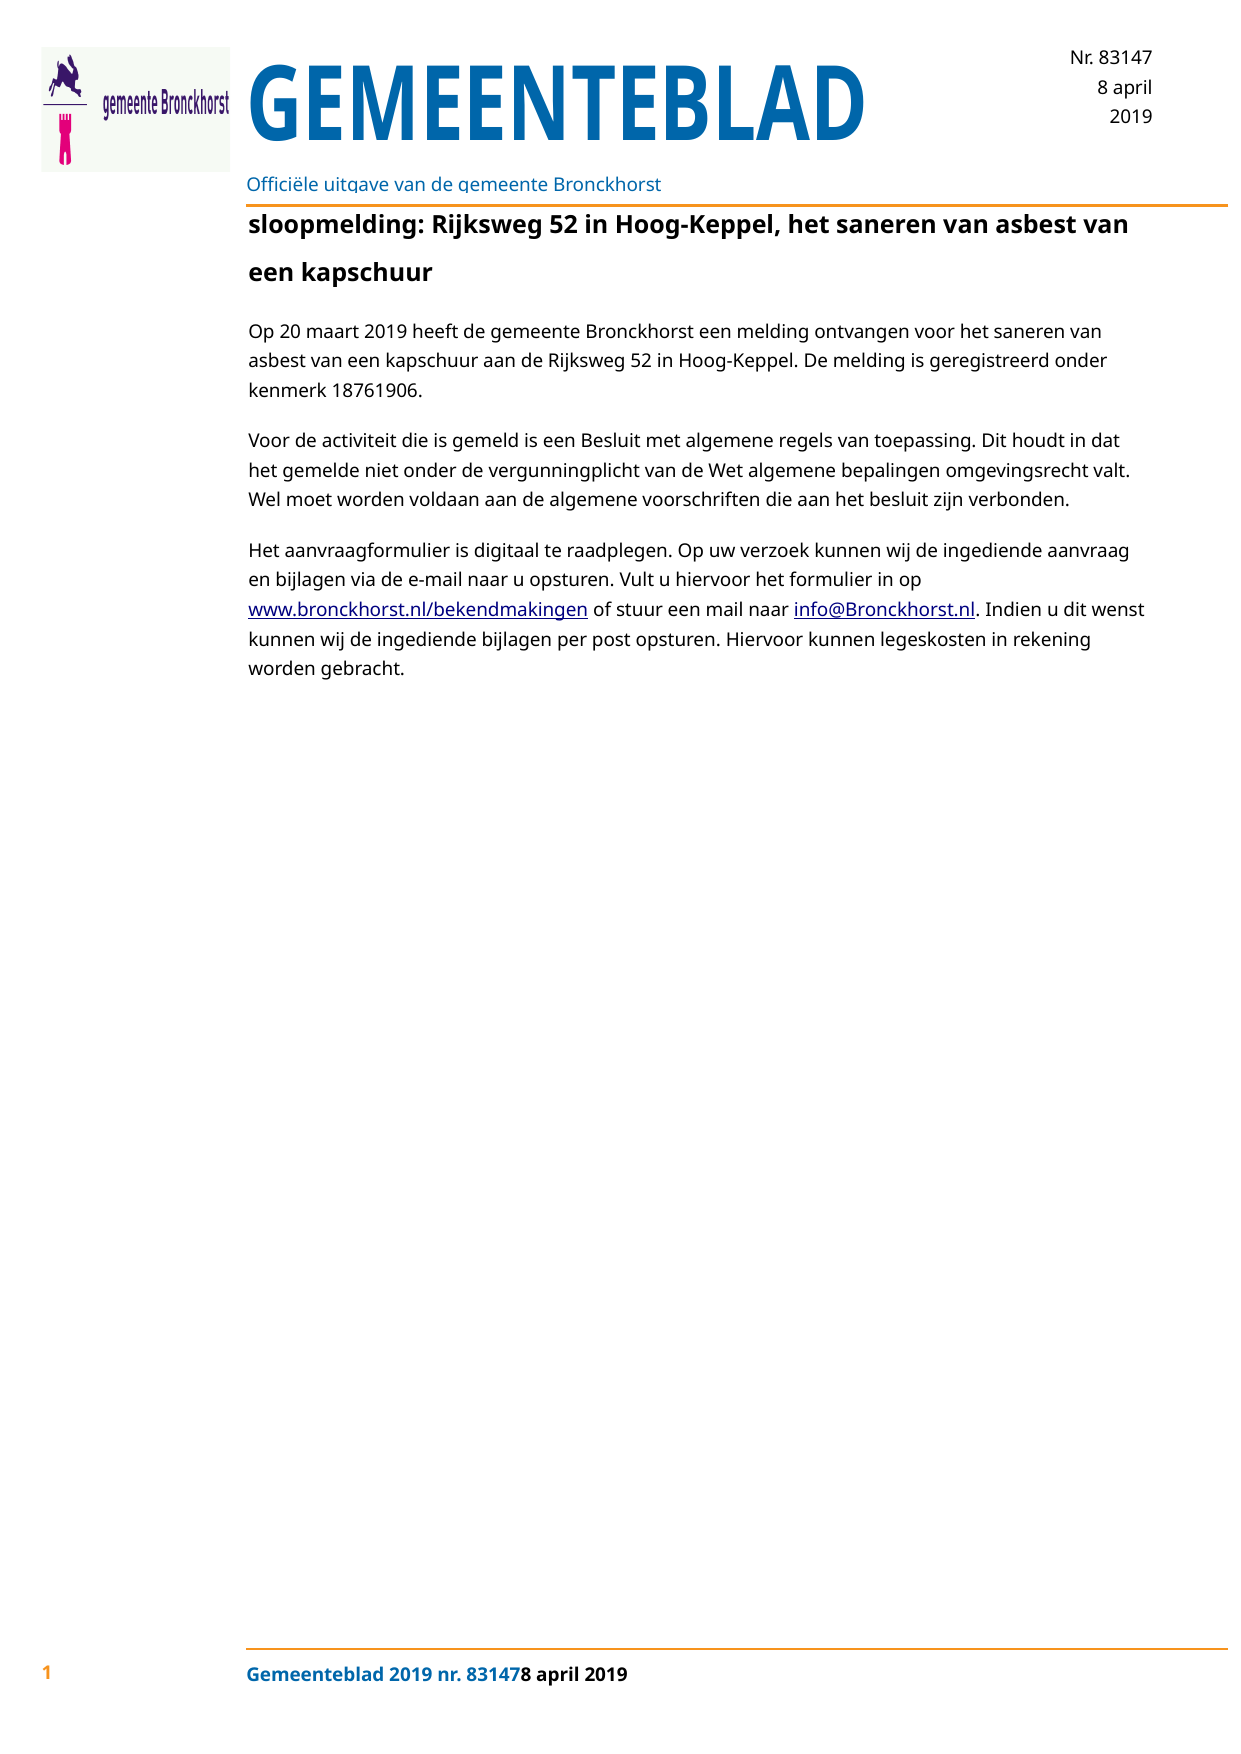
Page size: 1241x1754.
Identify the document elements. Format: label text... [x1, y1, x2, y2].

text Op 20 maart 2019 heeft de gemeente Bronckhorst een melding ontvangen voor het saneren van asbest van een kapschuur aan de Rijksweg 52 in Hoog-Keppel. De melding is geregistreerd onder kenmerk 18761906. [248, 318, 1152, 403]
text sloopmelding: Rijksweg 52 in Hoog-Keppel, het saneren van asbest van een kapschuur [248, 207, 1152, 288]
picture [41, 47, 231, 172]
text Voor de activiteit die is gemeld is een Besluit met algemene regels van toepassing. Dit houdt in dat het gemelde niet onder de vergunningplicht van de Wet algemene bepalingen omgevingsrecht valt. Wel moet worden voldaan aan de algemene voorschriften die aan het besluit zijn verbonden. [248, 427, 1152, 512]
text Het aanvraagformulier is digitaal te raadplegen. Op uw verzoek kunnen wij de ingediende aanvraag en bijlagen via de e-mail naar u opsturen. Vult u hiervoor het formulier in op www.bronckhorst.nl/bekendmakingen of stuur een mail naar info@Bronckhorst.nl. Indien u dit wenst kunnen wij de ingediende bijlagen per post opsturen. Hiervoor kunnen legeskosten in rekening worden gebracht. [248, 537, 1152, 681]
